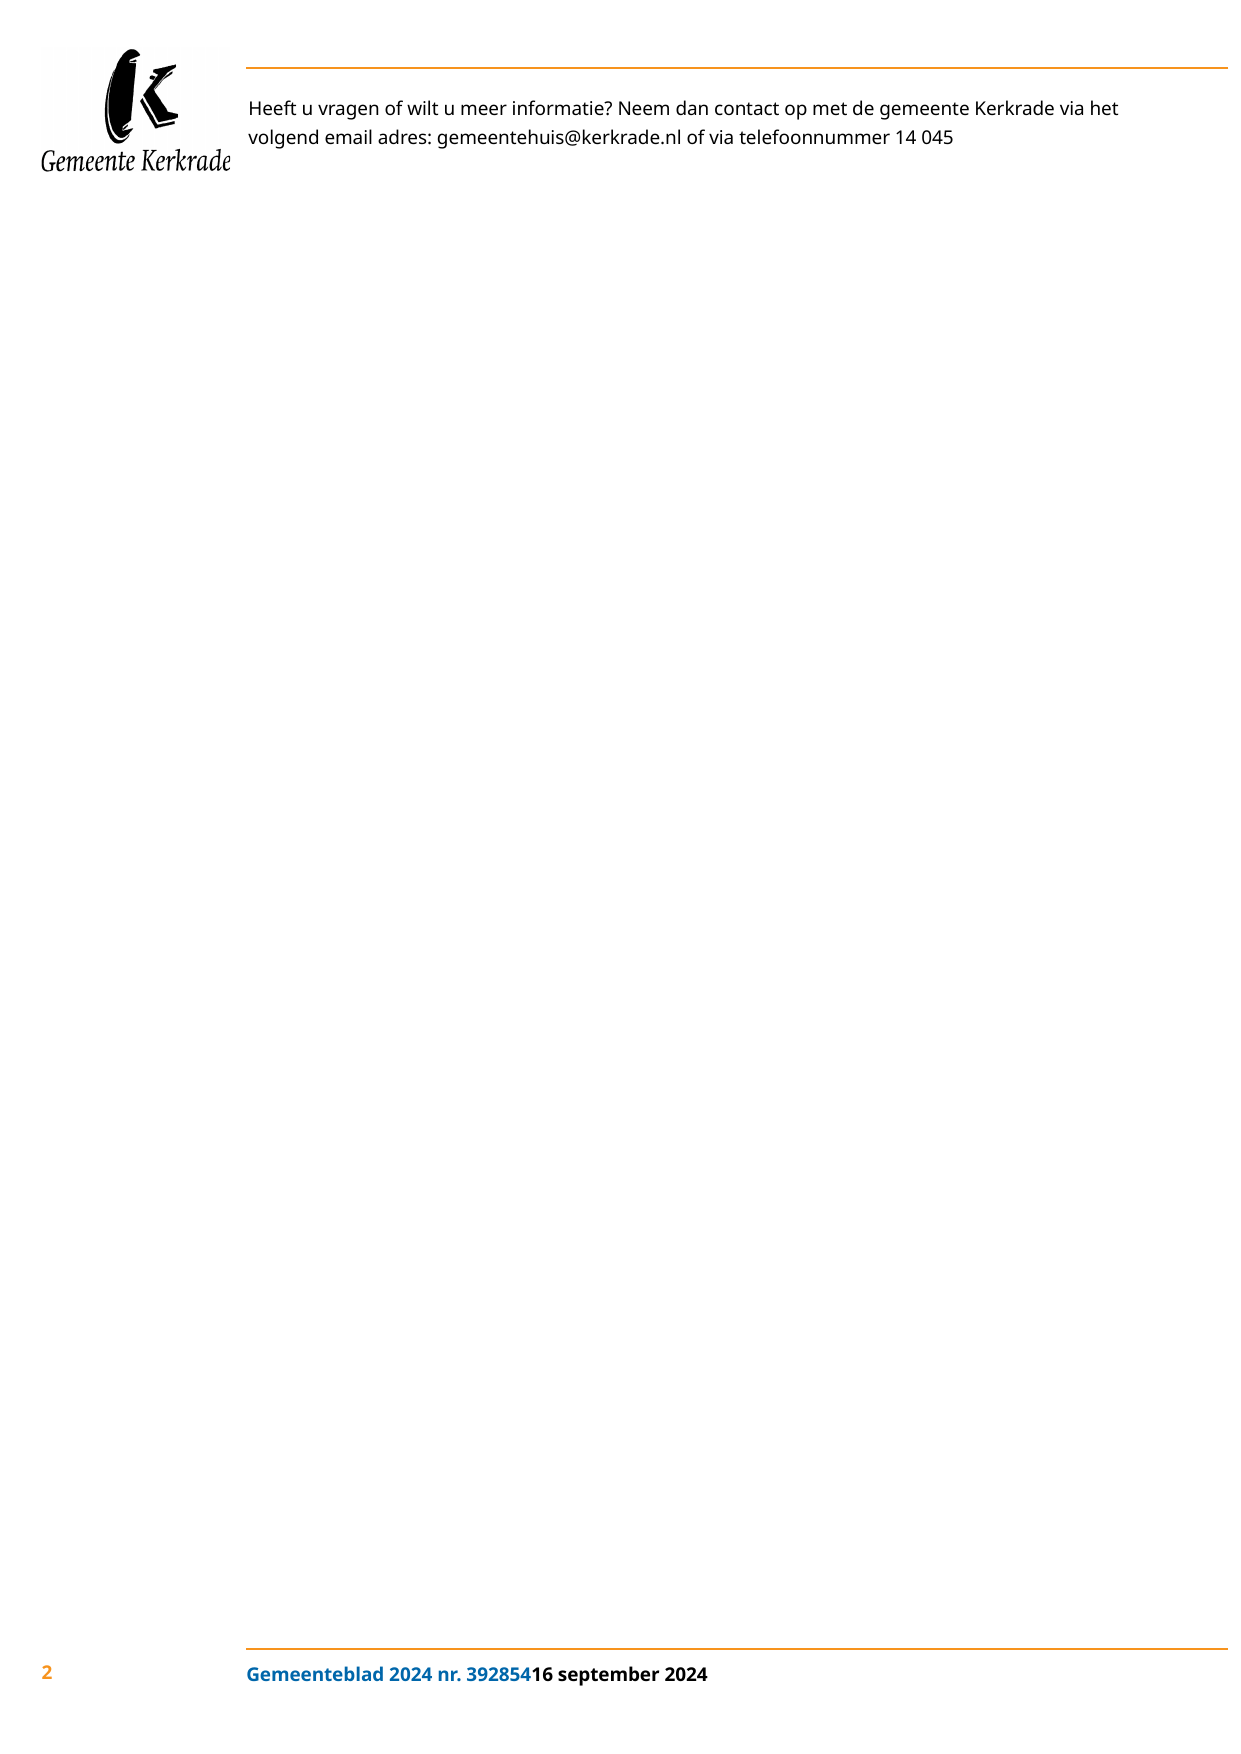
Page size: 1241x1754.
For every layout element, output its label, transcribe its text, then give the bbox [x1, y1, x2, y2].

picture [41, 47, 231, 172]
text Heeft u vragen of wilt u meer informatie? Neem dan contact op met de gemeente Kerkrade via het volgend email adres: gemeentehuis@kerkrade.nl of via telefoonnummer 14 045 [248, 95, 1152, 150]
